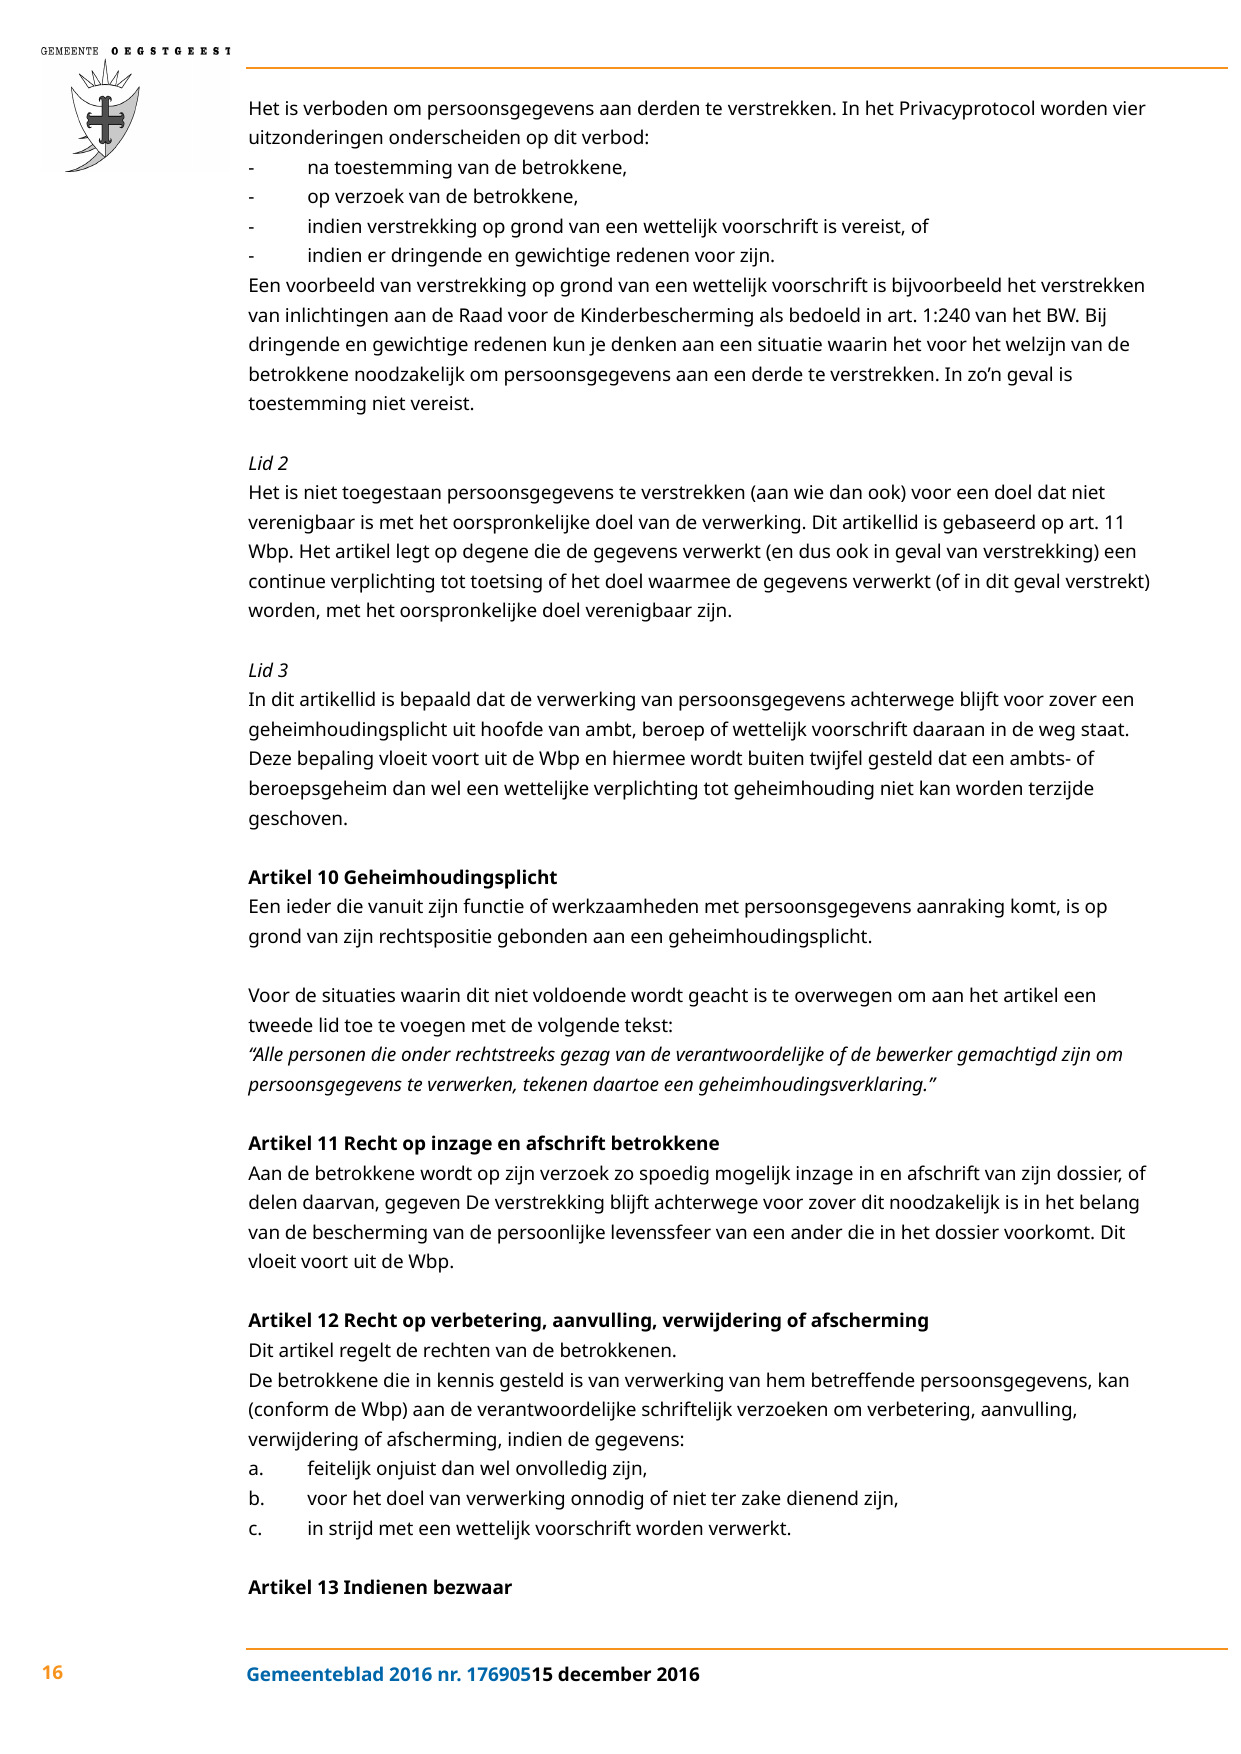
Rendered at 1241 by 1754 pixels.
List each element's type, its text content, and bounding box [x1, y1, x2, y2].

list op verzoek van de betrokkene, [248, 183, 1152, 209]
text In dit artikellid is bepaald dat de verwerking van persoonsgegevens achterwege blijft voor zover een geheimhoudingsplicht uit hoofde van ambt, beroep of wettelijk voorschrift daaraan in de weg staat. Deze bepaling vloeit voort uit de Wbp en hiermee wordt buiten twijfel gesteld dat een ambts- of beroepsgeheim dan wel een wettelijke verplichting tot geheimhouding niet kan worden terzijde geschoven. [248, 686, 1152, 831]
text Artikel 10 Geheimhoudingsplicht [248, 864, 1152, 890]
list in strijd met een wettelijk voorschrift worden verwerkt. [248, 1515, 1152, 1541]
text Lid 3 [248, 657, 1152, 683]
text Artikel 11 Recht op inzage en afschrift betrokkene [248, 1130, 1152, 1156]
picture [41, 47, 231, 172]
text Een ieder die vanuit zijn functie of werkzaamheden met persoonsgegevens aanraking komt, is op grond van zijn rechtspositie gebonden aan een geheimhoudingsplicht. [248, 893, 1152, 949]
list indien verstrekking op grond van een wettelijk voorschrift is vereist, of [248, 213, 1152, 239]
text De betrokkene die in kennis gesteld is van verwerking van hem betreffende persoonsgegevens, kan (conform de Wbp) aan de verantwoordelijke schriftelijk verzoeken om verbetering, aanvulling, verwijdering of afscherming, indien de gegevens: [248, 1367, 1152, 1452]
list indien er dringende en gewichtige redenen voor zijn. [248, 243, 1152, 268]
text Artikel 12 Recht op verbetering, aanvulling, verwijdering of afscherming [248, 1308, 1152, 1333]
text Dit artikel regelt de rechten van de betrokkenen. [248, 1337, 1152, 1363]
text Artikel 13 Indienen bezwaar [248, 1574, 1152, 1600]
text Het is verboden om persoonsgegevens aan derden te verstrekken. In het Privacyprotocol worden vier uitzonderingen onderscheiden op dit verbod: [248, 95, 1152, 150]
list voor het doel van verwerking onnodig of niet ter zake dienend zijn, [248, 1485, 1152, 1511]
text Het is niet toegestaan persoonsgegevens te verstrekken (aan wie dan ook) voor een doel dat niet verenigbaar is met het oorspronkelijke doel van de verwerking. Dit artikellid is gebaseerd op art. 11 Wbp. Het artikel legt op degene die de gegevens verwerkt (en dus ook in geval van verstrekking) een continue verplichting tot toetsing of het doel waarmee de gegevens verwerkt (of in dit geval verstrekt) worden, met het oorspronkelijke doel verenigbaar zijn. [248, 479, 1152, 623]
text Lid 2 [248, 450, 1152, 476]
text “Alle personen die onder rechtstreeks gezag van de verantwoordelijke of de bewerker gemachtigd zijn om persoonsgegevens te verwerken, tekenen daartoe een geheimhoudingsverklaring.” [248, 1041, 1152, 1097]
list na toestemming van de betrokkene, [248, 154, 1152, 180]
text Een voorbeeld van verstrekking op grond van een wettelijk voorschrift is bijvoorbeeld het verstrekken van inlichtingen aan de Raad voor de Kinderbescherming als bedoeld in art. 1:240 van het BW. Bij dringende en gewichtige redenen kun je denken aan een situatie waarin het voor het welzijn van de betrokkene noodzakelijk om persoonsgegevens aan een derde te verstrekken. In zo’n geval is toestemming niet vereist. [248, 272, 1152, 416]
list feitelijk onjuist dan wel onvolledig zijn, [248, 1456, 1152, 1481]
text Aan de betrokkene wordt op zijn verzoek zo spoedig mogelijk inzage in en afschrift van zijn dossier, of delen daarvan, gegeven De verstrekking blijft achterwege voor zover dit noodzakelijk is in het belang van de bescherming van de persoonlijke levenssfeer van een ander die in het dossier voorkomt. Dit vloeit voort uit de Wbp. [248, 1160, 1152, 1274]
text Voor de situaties waarin dit niet voldoende wordt geacht is te overwegen om aan het artikel een tweede lid toe te voegen met de volgende tekst: [248, 982, 1152, 1038]
